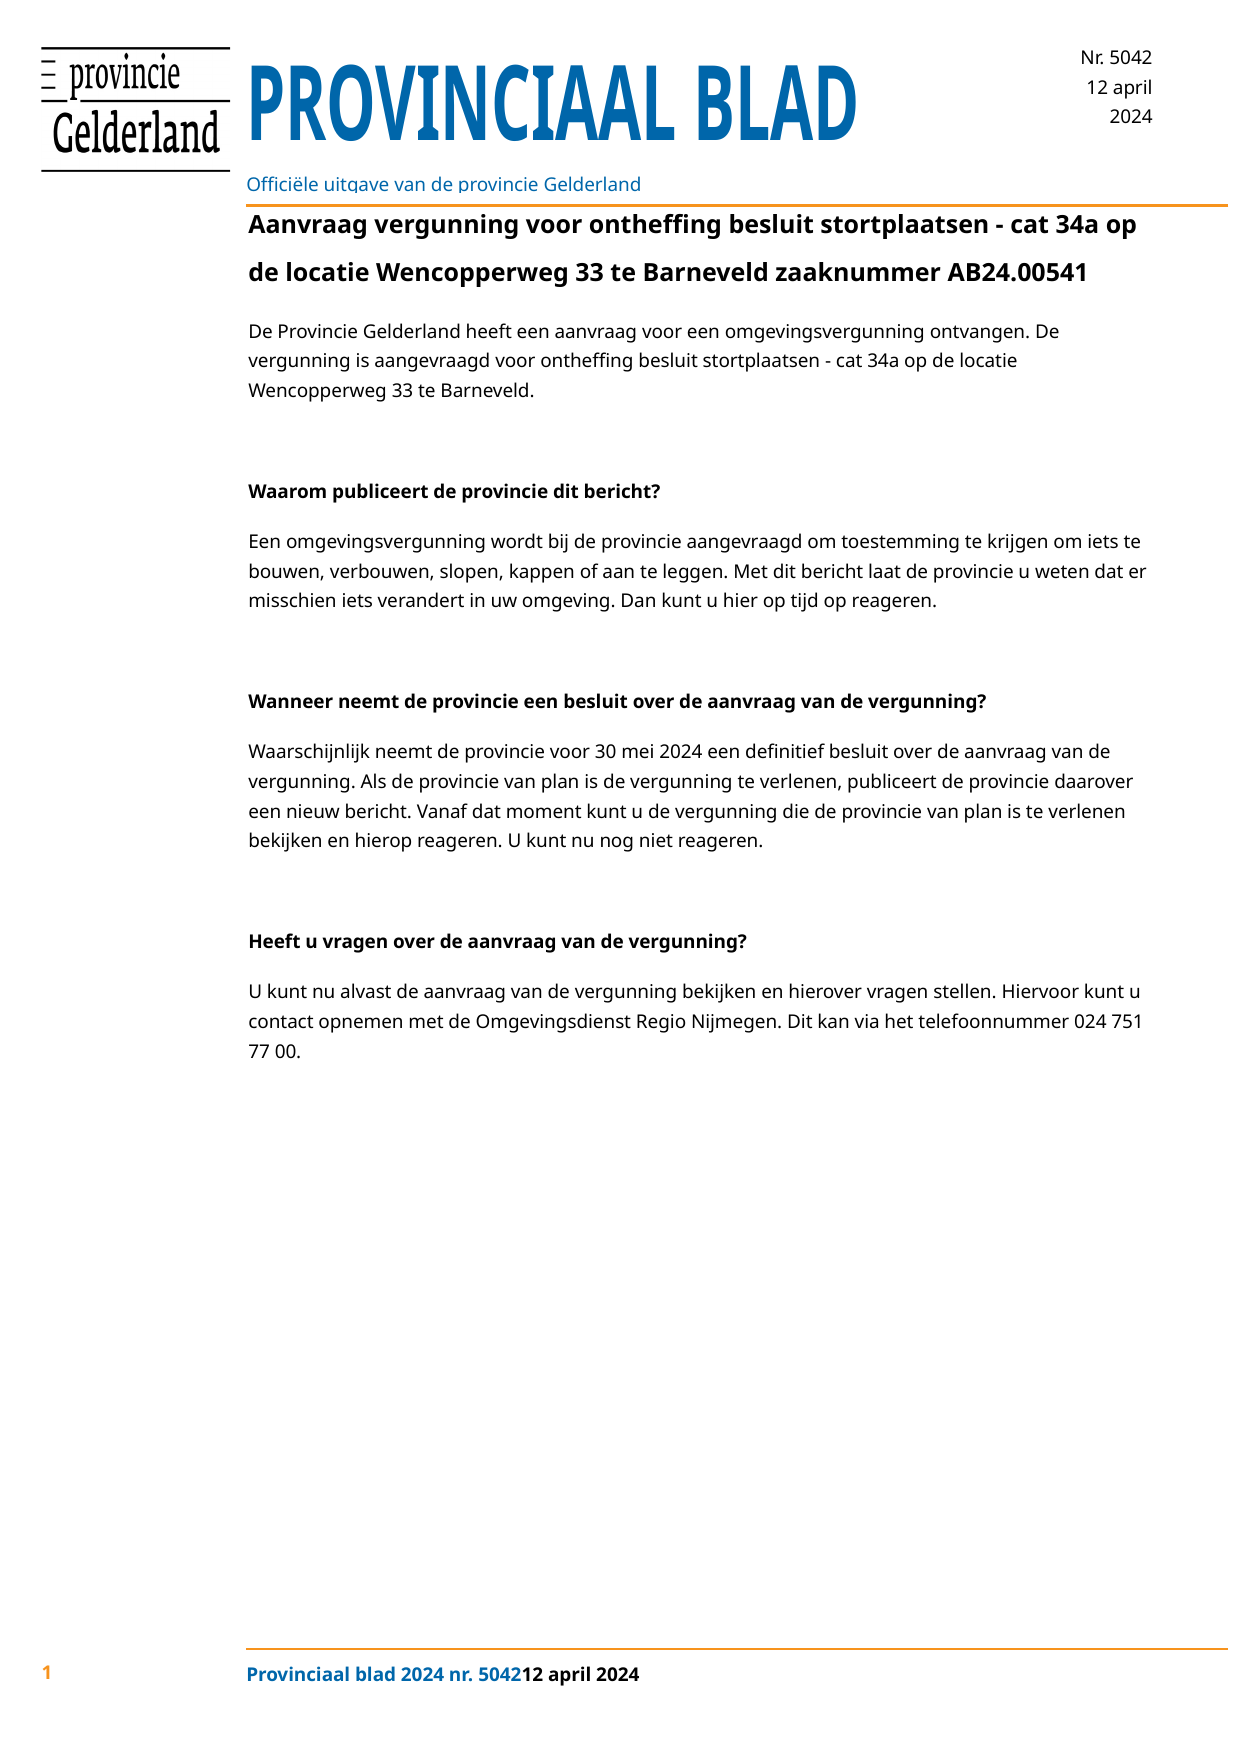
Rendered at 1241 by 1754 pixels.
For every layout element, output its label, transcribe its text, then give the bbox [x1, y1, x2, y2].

text De Provincie Gelderland heeft een aanvraag voor een omgevingsvergunning ontvangen. De vergunning is aangevraagd voor ontheffing besluit stortplaatsen - cat 34a op de locatie Wencopperweg 33 te Barneveld. [248, 318, 1152, 403]
text U kunt nu alvast de aanvraag van de vergunning bekijken en hierover vragen stellen. Hiervoor kunt u contact opnemen met de Omgevingsdienst Regio Nijmegen. Dit kan via het telefoonnummer 024 751 77 00. [248, 979, 1152, 1064]
text Waarschijnlijk neemt de provincie voor 30 mei 2024 een definitief besluit over de aanvraag van de vergunning. Als de provincie van plan is de vergunning te verlenen, publiceert de provincie daarover een nieuw bericht. Vanaf dat moment kunt u de vergunning die de provincie van plan is te verlenen bekijken en hierop reageren. U kunt nu nog niet reageren. [248, 739, 1152, 853]
text Aanvraag vergunning voor ontheffing besluit stortplaatsen - cat 34a op de locatie Wencopperweg 33 te Barneveld zaaknummer AB24.00541 [248, 207, 1152, 288]
picture [41, 47, 231, 172]
text Heeft u vragen over de aanvraag van de vergunning? [248, 928, 1152, 954]
text Waarom publiceert de provincie dit bericht? [248, 478, 1152, 504]
text Wanneer neemt de provincie een besluit over de aanvraag van de vergunning? [248, 688, 1152, 714]
text Een omgevingsvergunning wordt bij de provincie aangevraagd om toestemming te krijgen om iets te bouwen, verbouwen, slopen, kappen of aan te leggen. Met dit bericht laat de provincie u weten dat er misschien iets verandert in uw omgeving. Dan kunt u hier op tijd op reageren. [248, 528, 1152, 613]
